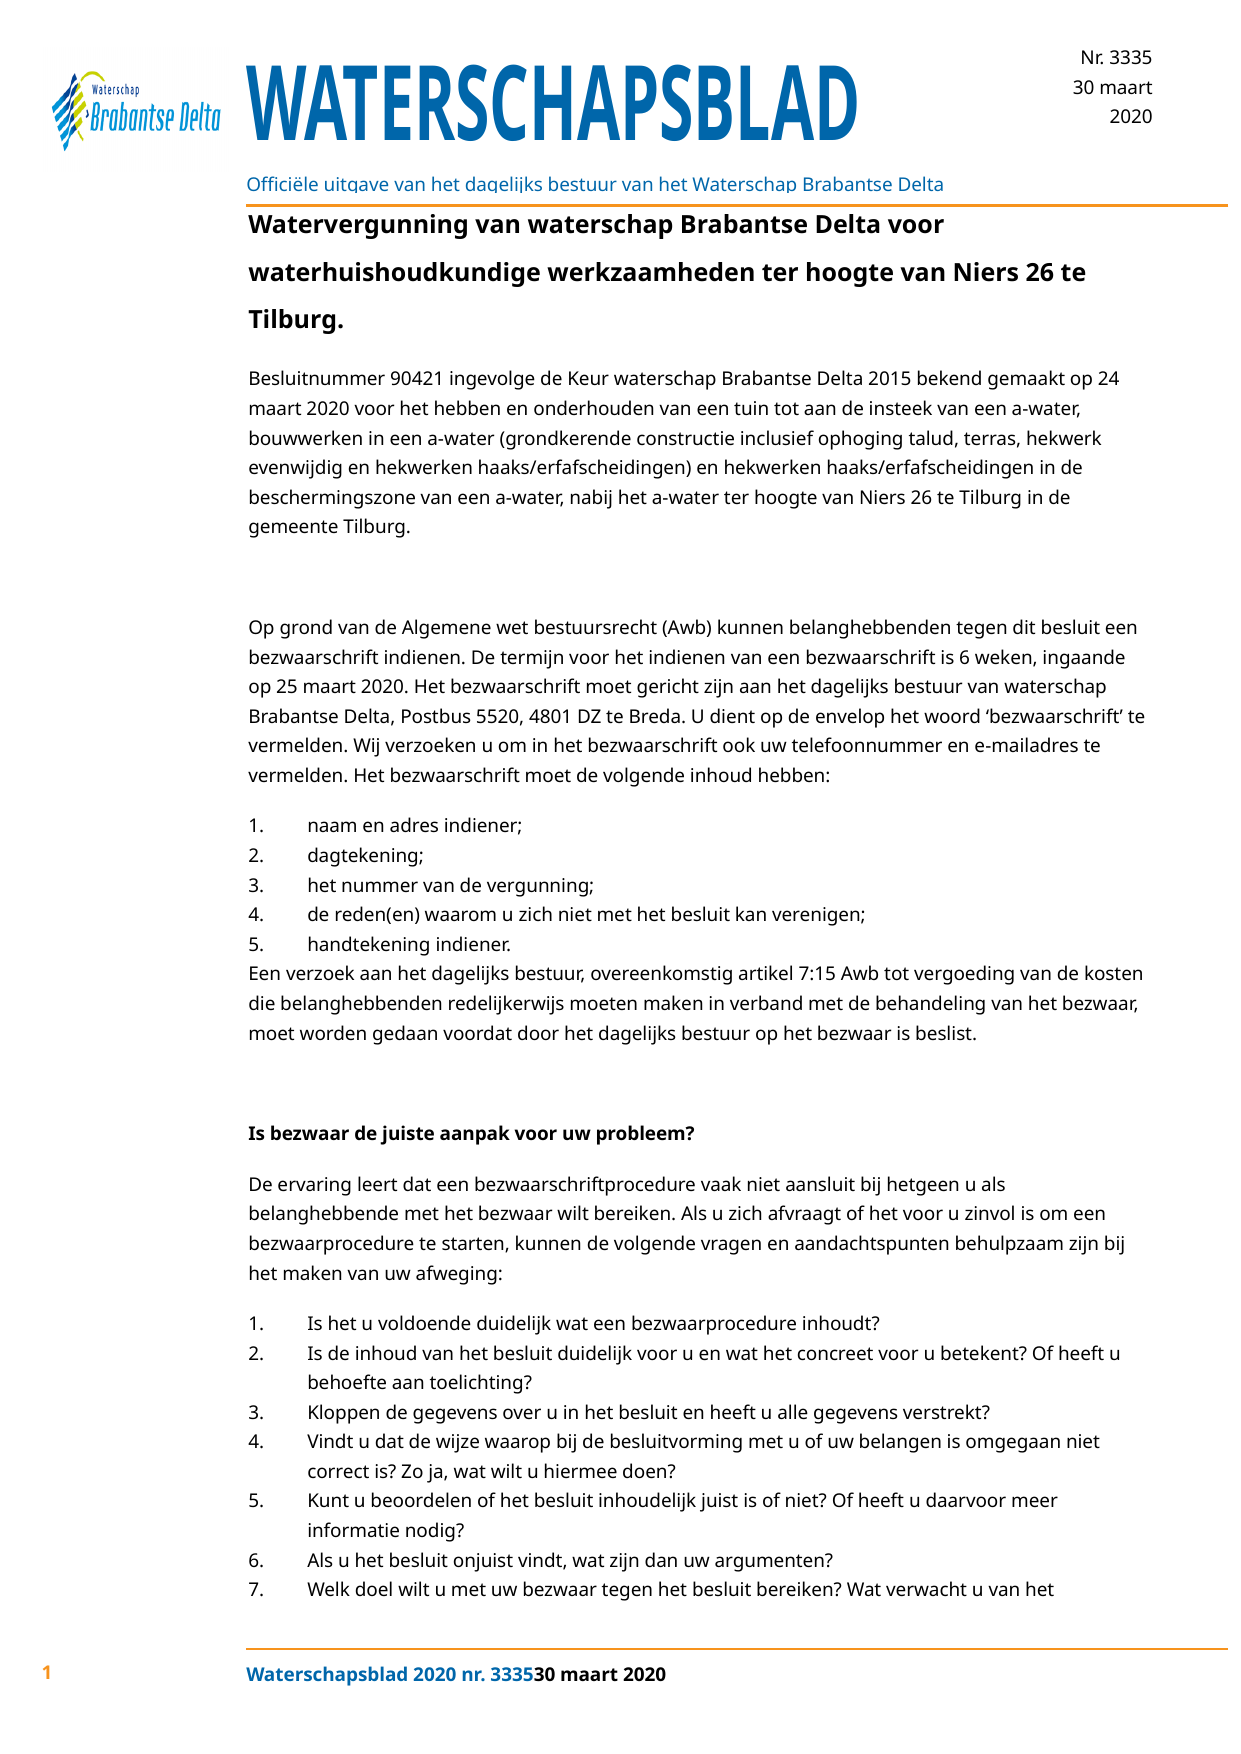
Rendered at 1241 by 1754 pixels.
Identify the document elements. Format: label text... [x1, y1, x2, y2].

list Kunt u beoordelen of het besluit inhoudelijk juist is of niet? Of heeft u daarvoor meer informatie nodig? [248, 1488, 1152, 1543]
list Welk doel wilt u met uw bezwaar tegen het besluit bereiken? Wat verwacht u van het [248, 1576, 1152, 1602]
list Is de inhoud van het besluit duidelijk voor u en wat het concreet voor u betekent? Of heeft u behoefte aan toelichting? [248, 1340, 1152, 1395]
list het nummer van de vergunning; [248, 872, 1152, 897]
text Is bezwaar de juiste aanpak voor uw probleem? [248, 1121, 1152, 1146]
list naam en adres indiener; [248, 813, 1152, 838]
list de reden(en) waarom u zich niet met het besluit kan verenigen; [248, 901, 1152, 927]
list Vindt u dat de wijze waarop bij de besluitvorming met u of uw belangen is omgegaan niet correct is? Zo ja, wat wilt u hiermee doen? [248, 1428, 1152, 1484]
text Watervergunning van waterschap Brabantse Delta voor waterhuishoudkundige werkzaamheden ter hoogte van Niers 26 te Tilburg. [248, 207, 1152, 336]
text Op grond van de Algemene wet bestuursrecht (Awb) kunnen belanghebbenden tegen dit besluit een bezwaarschrift indienen. De termijn voor het indienen van een bezwaarschrift is 6 weken, ingaande op 25 maart 2020. Het bezwaarschrift moet gericht zijn aan het dagelijks bestuur van waterschap Brabantse Delta, Postbus 5520, 4801 DZ te Breda. U dient op de envelop het woord ‘bezwaarschrift’ te vermelden. Wij verzoeken u om in het bezwaarschrift ook uw telefoonnummer en e‑mailadres te vermelden. Het bezwaarschrift moet de volgende inhoud hebben: [248, 614, 1152, 788]
list Als u het besluit onjuist vindt, wat zijn dan uw argumenten? [248, 1547, 1152, 1572]
text Besluitnummer 90421 ingevolge de Keur waterschap Brabantse Delta 2015 bekend gemaakt op 24 maart 2020 voor het hebben en onderhouden van een tuin tot aan de insteek van een a-water, bouwwerken in een a-water (grondkerende constructie inclusief ophoging talud, terras, hekwerk evenwijdig en hekwerken haaks/erfafscheidingen) en hekwerken haaks/erfafscheidingen in de beschermingszone van een a-water, nabij het a-water ter hoogte van Niers 26 te Tilburg in de gemeente Tilburg. [248, 366, 1152, 539]
list dagtekening; [248, 842, 1152, 868]
list Kloppen de gegevens over u in het besluit en heeft u alle gegevens verstrekt? [248, 1399, 1152, 1424]
list Is het u voldoende duidelijk wat een bezwaarprocedure inhoudt? [248, 1310, 1152, 1336]
list handtekening indiener. [248, 931, 1152, 957]
text Een verzoek aan het dagelijks bestuur, overeenkomstig artikel 7:15 Awb tot vergoeding van de kosten die belanghebbenden redelijkerwijs moeten maken in verband met de behandeling van het bezwaar, moet worden gedaan voordat door het dagelijks bestuur op het bezwaar is beslist. [248, 961, 1152, 1045]
picture [41, 47, 231, 172]
text De ervaring leert dat een bezwaarschriftprocedure vaak niet aansluit bij hetgeen u als belanghebbende met het bezwaar wilt bereiken. Als u zich afvraagt of het voor u zinvol is om een bezwaarprocedure te starten, kunnen de volgende vragen en aandachtspunten behulpzaam zijn bij het maken van uw afweging: [248, 1171, 1152, 1285]
